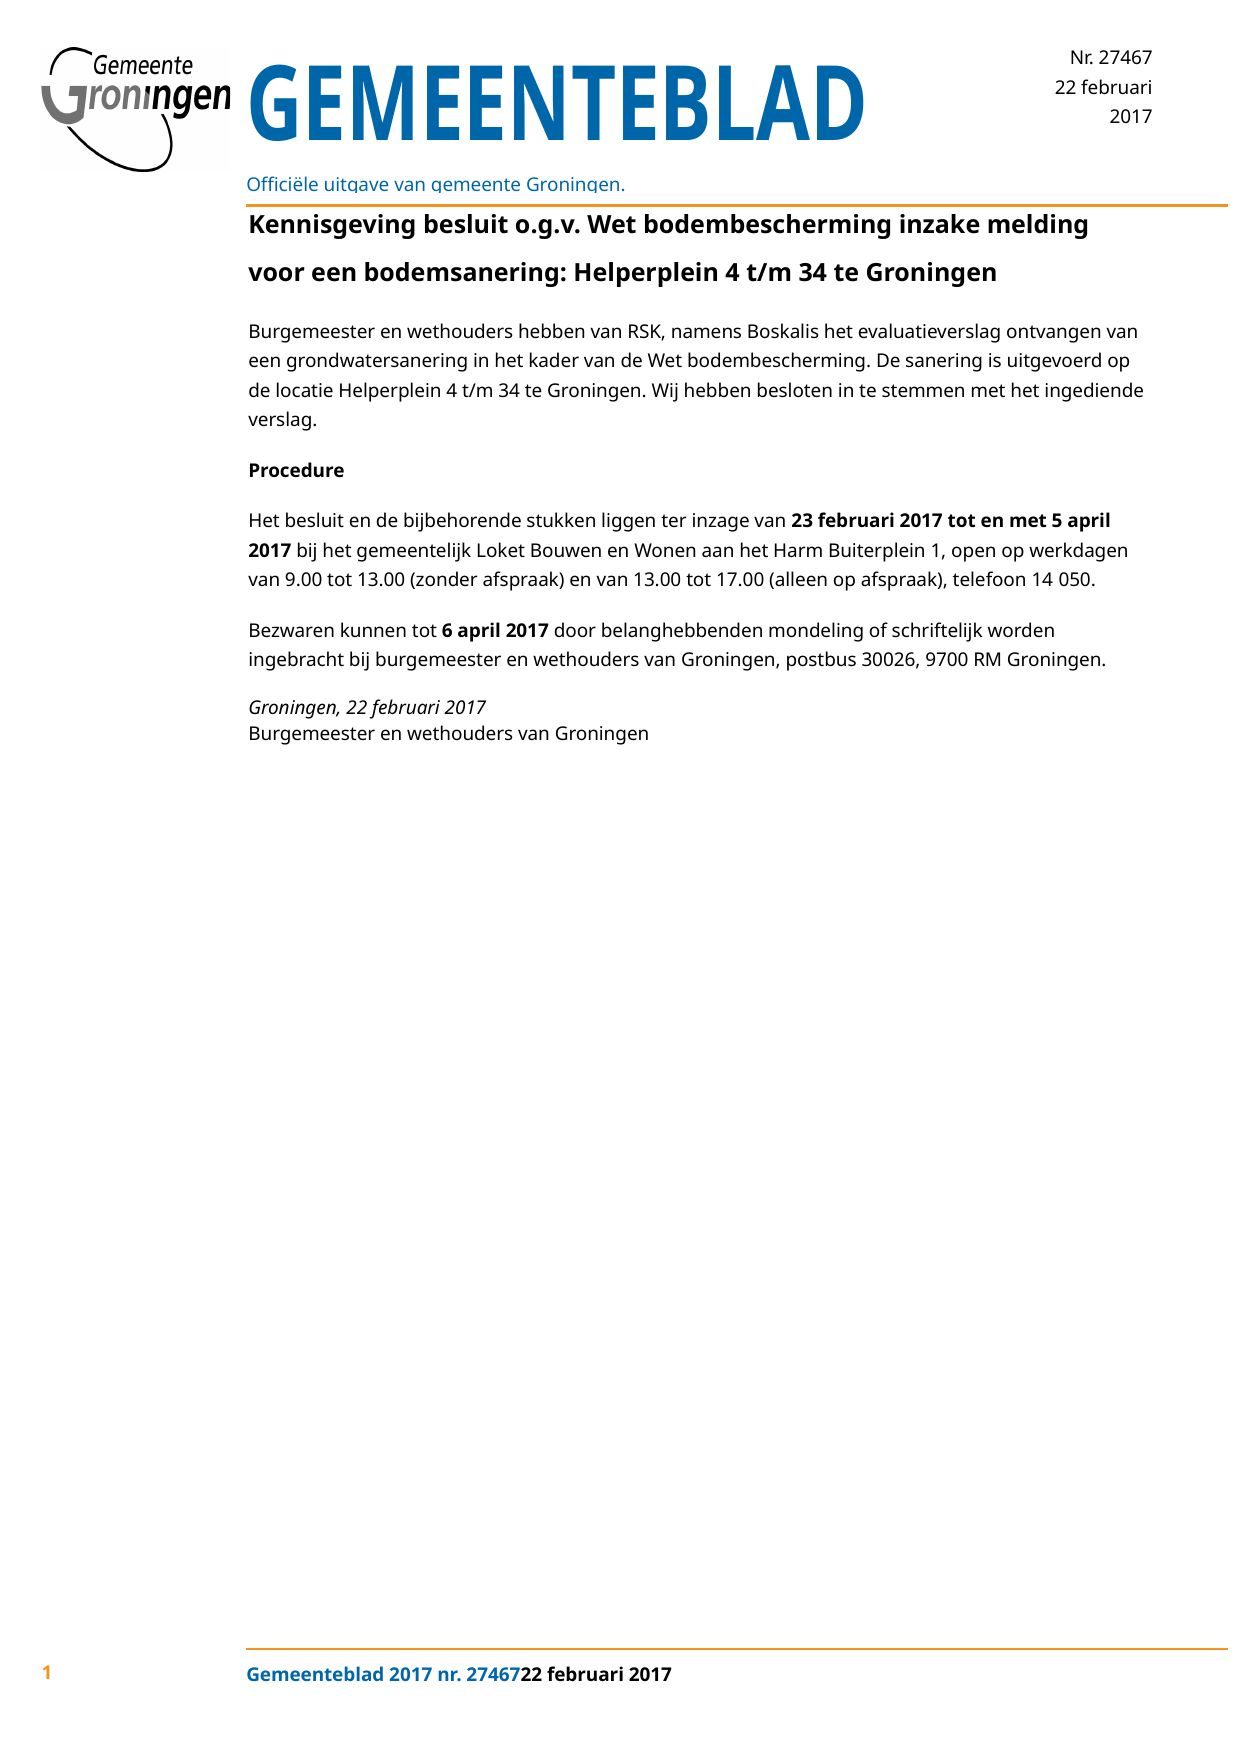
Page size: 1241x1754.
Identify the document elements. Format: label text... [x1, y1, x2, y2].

text Kennisgeving besluit o.g.v. Wet bodembescherming inzake melding voor een bodemsanering: Helperplein 4 t/m 34 te Groningen [248, 207, 1152, 288]
text Burgemeester en wethouders hebben van RSK, namens Boskalis het evaluatieverslag ontvangen van een grondwatersanering in het kader van de Wet bodembescherming. De sanering is uitgevoerd op de locatie Helperplein 4 t/m 34 te Groningen. Wij hebben besloten in te stemmen met het ingediende verslag. [248, 318, 1152, 432]
text Groningen, 22 februari 2017 [248, 694, 1152, 720]
picture [41, 47, 231, 172]
text Het besluit en de bijbehorende stukken liggen ter inzage van 23 februari 2017 tot en met 5 april 2017 bij het gemeentelijk Loket Bouwen en Wonen aan het Harm Buiterplein 1, open op werkdagen van 9.00 tot 13.00 (zonder afspraak) en van 13.00 tot 17.00 (alleen op afspraak), telefoon 14 050. [248, 507, 1152, 592]
text Bezwaren kunnen tot 6 april 2017 door belanghebbenden mondeling of schriftelijk worden ingebracht bij burgemeester en wethouders van Groningen, postbus 30026, 9700 RM Groningen. [248, 617, 1152, 672]
text Procedure [248, 457, 1152, 483]
text Burgemeester en wethouders van Groningen [248, 720, 1152, 746]
